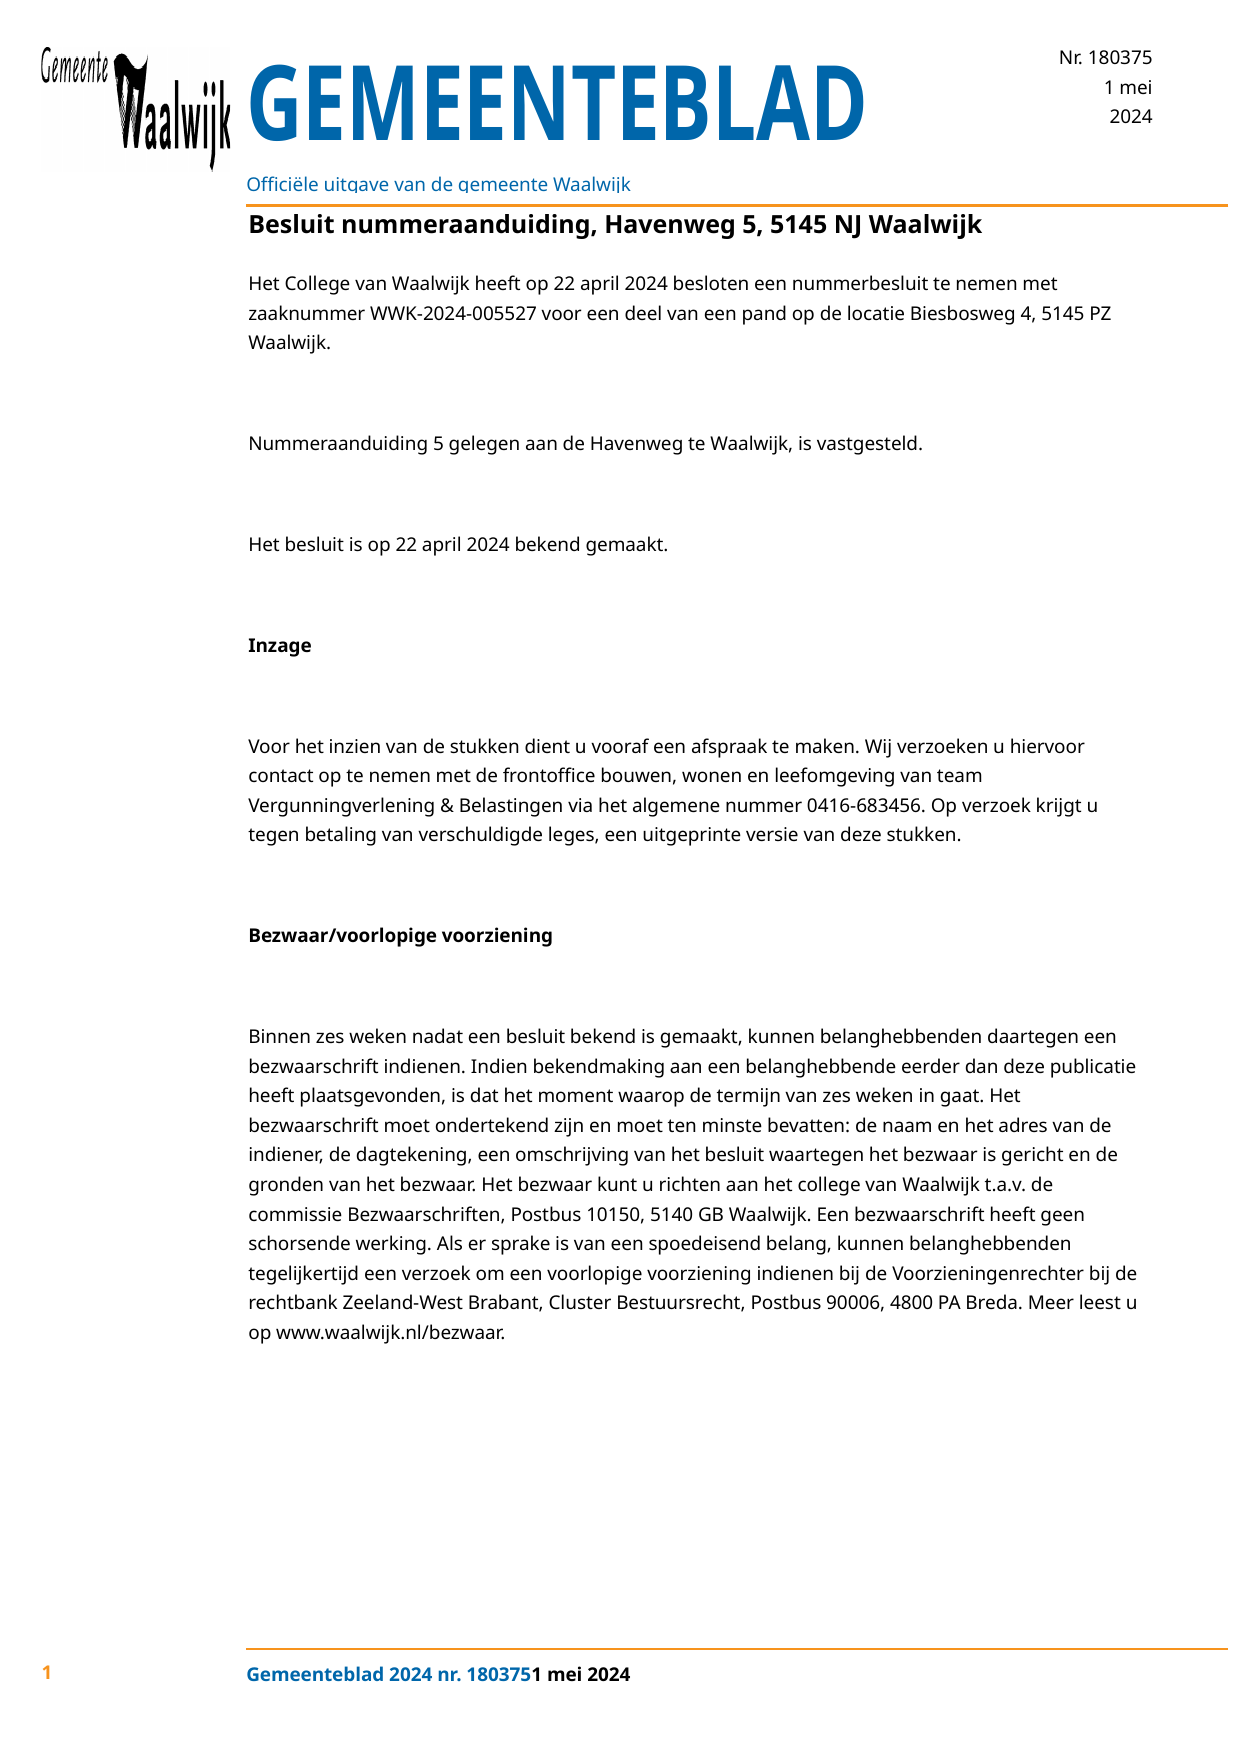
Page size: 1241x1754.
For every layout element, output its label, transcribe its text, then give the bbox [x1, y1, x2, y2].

text Inzage [248, 632, 1152, 658]
text Voor het inzien van de stukken dient u vooraf een afspraak te maken. Wij verzoeken u hiervoor contact op te nemen met de frontoffice bouwen, wonen en leefomgeving van team Vergunningverlening & Belastingen via het algemene nummer 0416-683456. Op verzoek krijgt u tegen betaling van verschuldigde leges, een uitgeprinte versie van deze stukken. [248, 733, 1152, 847]
text Besluit nummeraanduiding, Havenweg 5, 5145 NJ Waalwijk [248, 207, 1152, 241]
text Nummeraanduiding 5 gelegen aan de Havenweg te Waalwijk, is vastgesteld. [248, 430, 1152, 456]
text Het College van Waalwijk heeft op 22 april 2024 besloten een nummerbesluit te nemen met zaaknummer WWK-2024-005527 voor een deel van een pand op de locatie Biesbosweg 4, 5145 PZ Waalwijk. [248, 270, 1152, 355]
text Bezwaar/voorlopige voorziening [248, 922, 1152, 948]
text Het besluit is op 22 april 2024 bekend gemaakt. [248, 531, 1152, 557]
text Binnen zes weken nadat een besluit bekend is gemaakt, kunnen belanghebbenden daartegen een bezwaarschrift indienen. Indien bekendmaking aan een belanghebbende eerder dan deze publicatie heeft plaatsgevonden, is dat het moment waarop de termijn van zes weken in gaat. Het bezwaarschrift moet ondertekend zijn en moet ten minste bevatten: de naam en het adres van de indiener, de dagtekening, een omschrijving van het besluit waartegen het bezwaar is gericht en de gronden van het bezwaar. Het bezwaar kunt u richten aan het college van Waalwijk t.a.v. de commissie Bezwaarschriften, Postbus 10150, 5140 GB Waalwijk. Een bezwaarschrift heeft geen schorsende werking. Als er sprake is van een spoedeisend belang, kunnen belanghebbenden tegelijkertijd een verzoek om een voorlopige voorziening indienen bij de Voorzieningenrechter bij de rechtbank Zeeland-West Brabant, Cluster Bestuursrecht, Postbus 90006, 4800 PA Breda. Meer leest u op www.waalwijk.nl/bezwaar. [248, 1023, 1152, 1345]
picture [41, 47, 231, 172]
